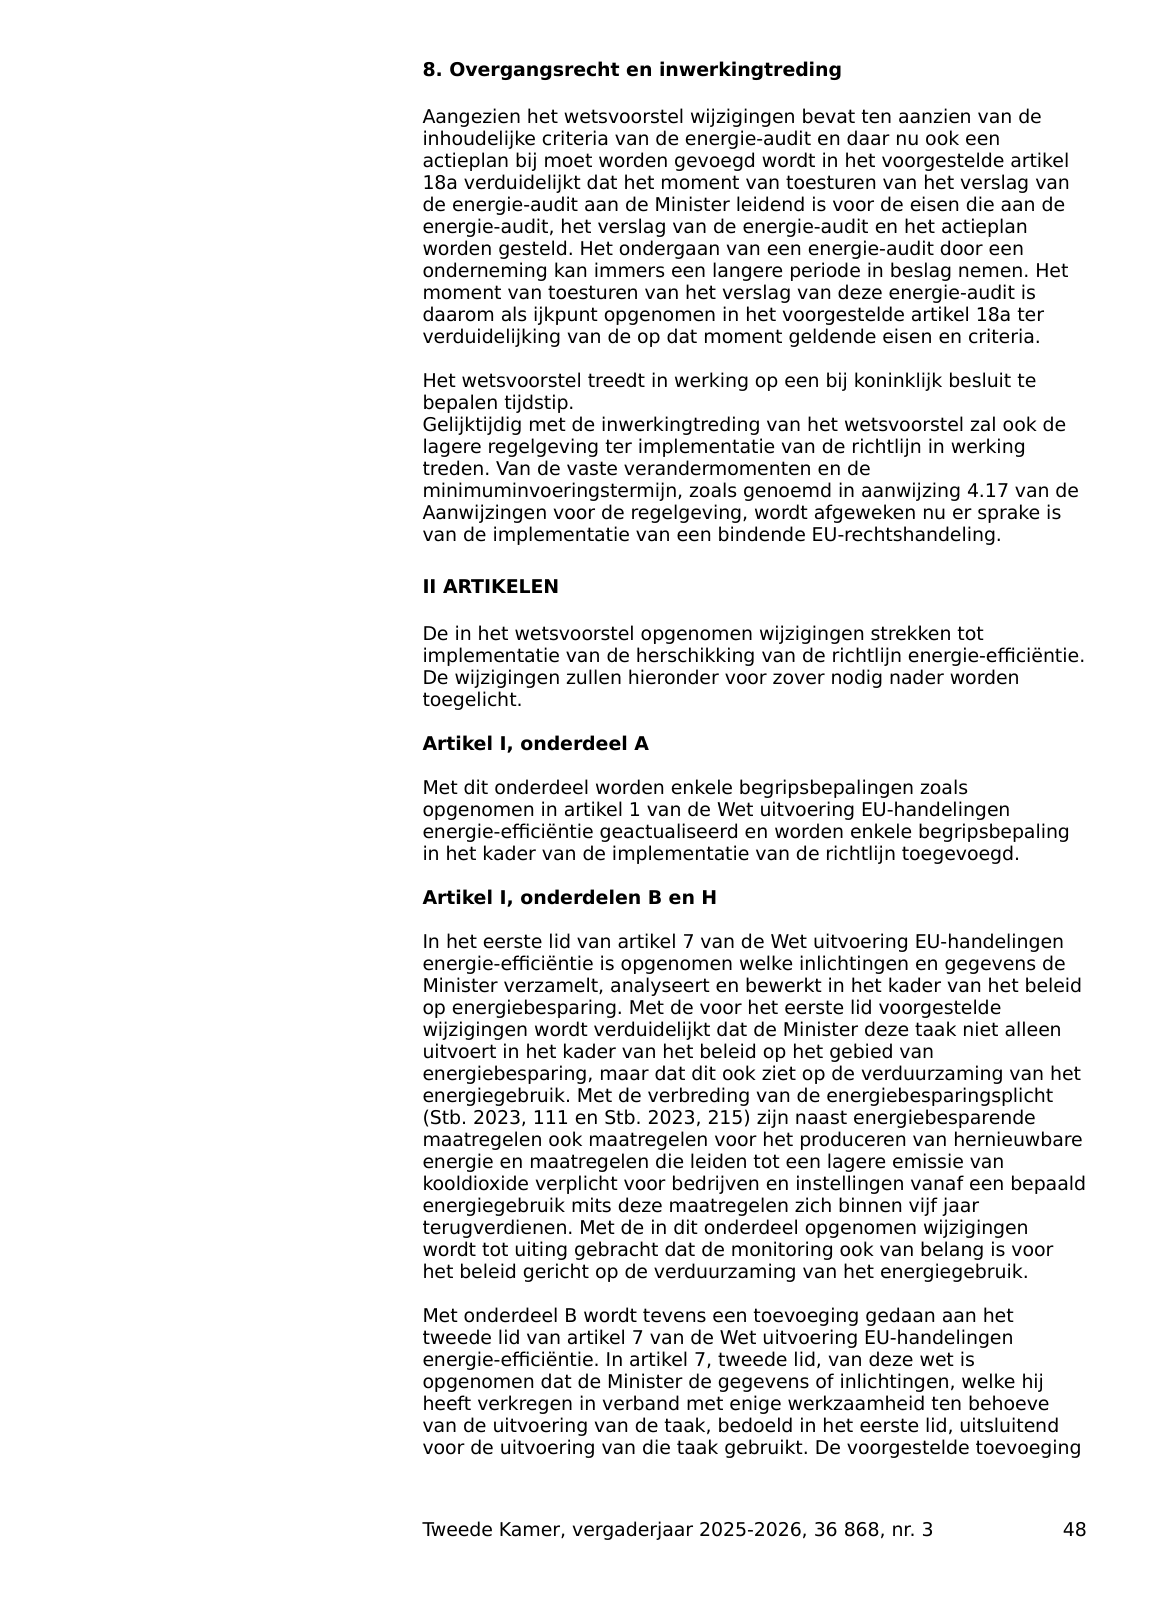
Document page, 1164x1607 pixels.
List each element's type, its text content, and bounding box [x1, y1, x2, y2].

subtitle Artikel I, onderdelen B en H [422, 887, 1087, 909]
text Met dit onderdeel worden enkele begripsbepalingen zoals opgenomen in artikel 1 van de Wet uitvoering EU-handelingen energie-efficiëntie geactualiseerd en worden enkele begripsbepaling in het kader van de implementatie van de richtlijn toegevoegd. [422, 777, 1087, 865]
subtitle 8. Overgangsrecht en inwerkingtreding [422, 59, 1087, 81]
text Het wetsvoorstel treedt in werking op een bij koninklijk besluit te bepalen tijdstip. [422, 370, 1087, 414]
text De in het wetsvoorstel opgenomen wijzigingen strekken tot implementatie van de herschikking van de richtlijn energie-efficiëntie. De wijzigingen zullen hieronder voor zover nodig nader worden toegelicht. [422, 623, 1087, 711]
subtitle Artikel I, onderdeel A [422, 733, 1087, 755]
subtitle II ARTIKELEN [422, 576, 1087, 598]
text Met onderdeel B wordt tevens een toevoeging gedaan aan het tweede lid van artikel 7 van de Wet uitvoering EU-handelingen energie-efficiëntie. In artikel 7, tweede lid, van deze wet is opgenomen dat de Minister de gegevens of inlichtingen, welke hij heeft verkregen in verband met enige werkzaamheid ten behoeve van de uitvoering van de taak, bedoeld in het eerste lid, uitsluitend voor de uitvoering van die taak gebruikt. De voorgestelde toevoeging [422, 1305, 1087, 1459]
text In het eerste lid van artikel 7 van de Wet uitvoering EU-handelingen energie-efficiëntie is opgenomen welke inlichtingen en gegevens de Minister verzamelt, analyseert en bewerkt in het kader van het beleid op energiebesparing. Met de voor het eerste lid voorgestelde wijzigingen wordt verduidelijkt dat de Minister deze taak niet alleen uitvoert in het kader van het beleid op het gebied van energiebesparing, maar dat dit ook ziet op de verduurzaming van het energiegebruik. Met de verbreding van de energiebesparingsplicht (Stb. 2023, 111 en Stb. 2023, 215) zijn naast energiebesparende maatregelen ook maatregelen voor het produceren van hernieuwbare energie en maatregelen die leiden tot een lagere emissie van kooldioxide verplicht voor bedrijven en instellingen vanaf een bepaald energiegebruik mits deze maatregelen zich binnen vijf jaar terugverdienen. Met de in dit onderdeel opgenomen wijzigingen wordt tot uiting gebracht dat de monitoring ook van belang is voor het beleid gericht op de verduurzaming van het energiegebruik. [422, 931, 1087, 1283]
text Aangezien het wetsvoorstel wijzigingen bevat ten aanzien van de inhoudelijke criteria van de energie-audit en daar nu ook een actieplan bij moet worden gevoegd wordt in het voorgestelde artikel 18a verduidelijkt dat het moment van toesturen van het verslag van de energie-audit aan de Minister leidend is voor de eisen die aan de energie-audit, het verslag van de energie-audit en het actieplan worden gesteld. Het ondergaan van een energie-audit door een onderneming kan immers een langere periode in beslag nemen. Het moment van toesturen van het verslag van deze energie-audit is daarom als ijkpunt opgenomen in het voorgestelde artikel 18a ter verduidelijking van de op dat moment geldende eisen en criteria. [422, 106, 1087, 348]
text Gelijktijdig met de inwerkingtreding van het wetsvoorstel zal ook de lagere regelgeving ter implementatie van de richtlijn in werking treden. Van de vaste verandermomenten en de minimuminvoeringstermijn, zoals genoemd in aanwijzing 4.17 van de Aanwijzingen voor de regelgeving, wordt afgeweken nu er sprake is van de implementatie van een bindende EU-rechtshandeling. [422, 414, 1087, 546]
